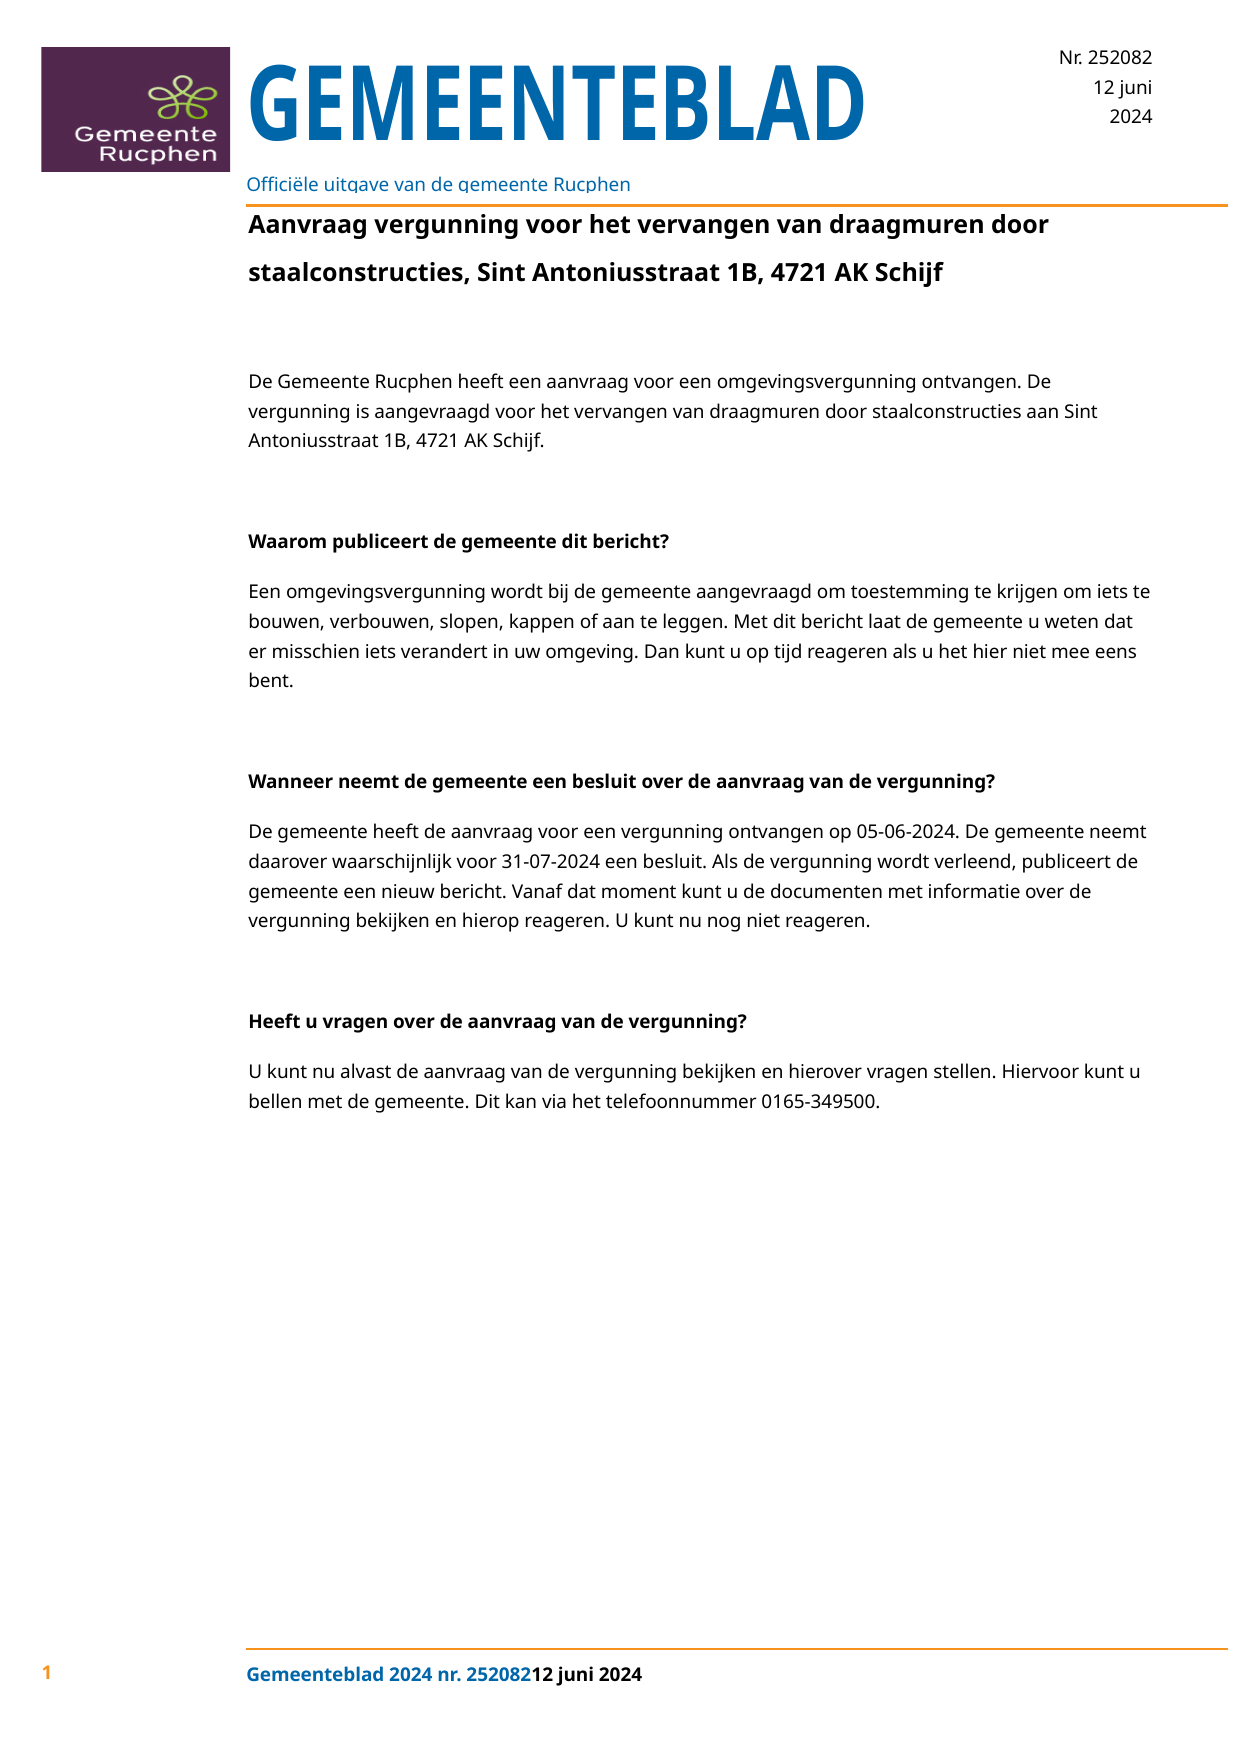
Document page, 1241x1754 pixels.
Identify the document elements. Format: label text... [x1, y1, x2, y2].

text Een omgevingsvergunning wordt bij de gemeente aangevraagd om toestemming te krijgen om iets te bouwen, verbouwen, slopen, kappen of aan te leggen. Met dit bericht laat de gemeente u weten dat er misschien iets verandert in uw omgeving. Dan kunt u op tijd reageren als u het hier niet mee eens bent. [248, 579, 1152, 693]
text De gemeente heeft de aanvraag voor een vergunning ontvangen op 05-06-2024. De gemeente neemt daarover waarschijnlijk voor 31-07-2024 een besluit. Als de vergunning wordt verleend, publiceert de gemeente een nieuw bericht. Vanaf dat moment kunt u de documenten met informatie over de vergunning bekijken en hierop reageren. U kunt nu nog niet reageren. [248, 819, 1152, 933]
text Wanneer neemt de gemeente een besluit over de aanvraag van de vergunning? [248, 768, 1152, 794]
text Aanvraag vergunning voor het vervangen van draagmuren door staalconstructies, Sint Antoniusstraat 1B, 4721 AK Schijf [248, 207, 1152, 288]
text Waarom publiceert de gemeente dit bericht? [248, 528, 1152, 554]
picture [41, 47, 231, 172]
text De Gemeente Rucphen heeft een aanvraag voor een omgevingsvergunning ontvangen. De vergunning is aangevraagd voor het vervangen van draagmuren door staalconstructies aan Sint Antoniusstraat 1B, 4721 AK Schijf. [248, 368, 1152, 453]
text Heeft u vragen over de aanvraag van de vergunning? [248, 1008, 1152, 1034]
text U kunt nu alvast de aanvraag van de vergunning bekijken en hierover vragen stellen. Hiervoor kunt u bellen met de gemeente. Dit kan via het telefoonnummer 0165-349500. [248, 1059, 1152, 1114]
